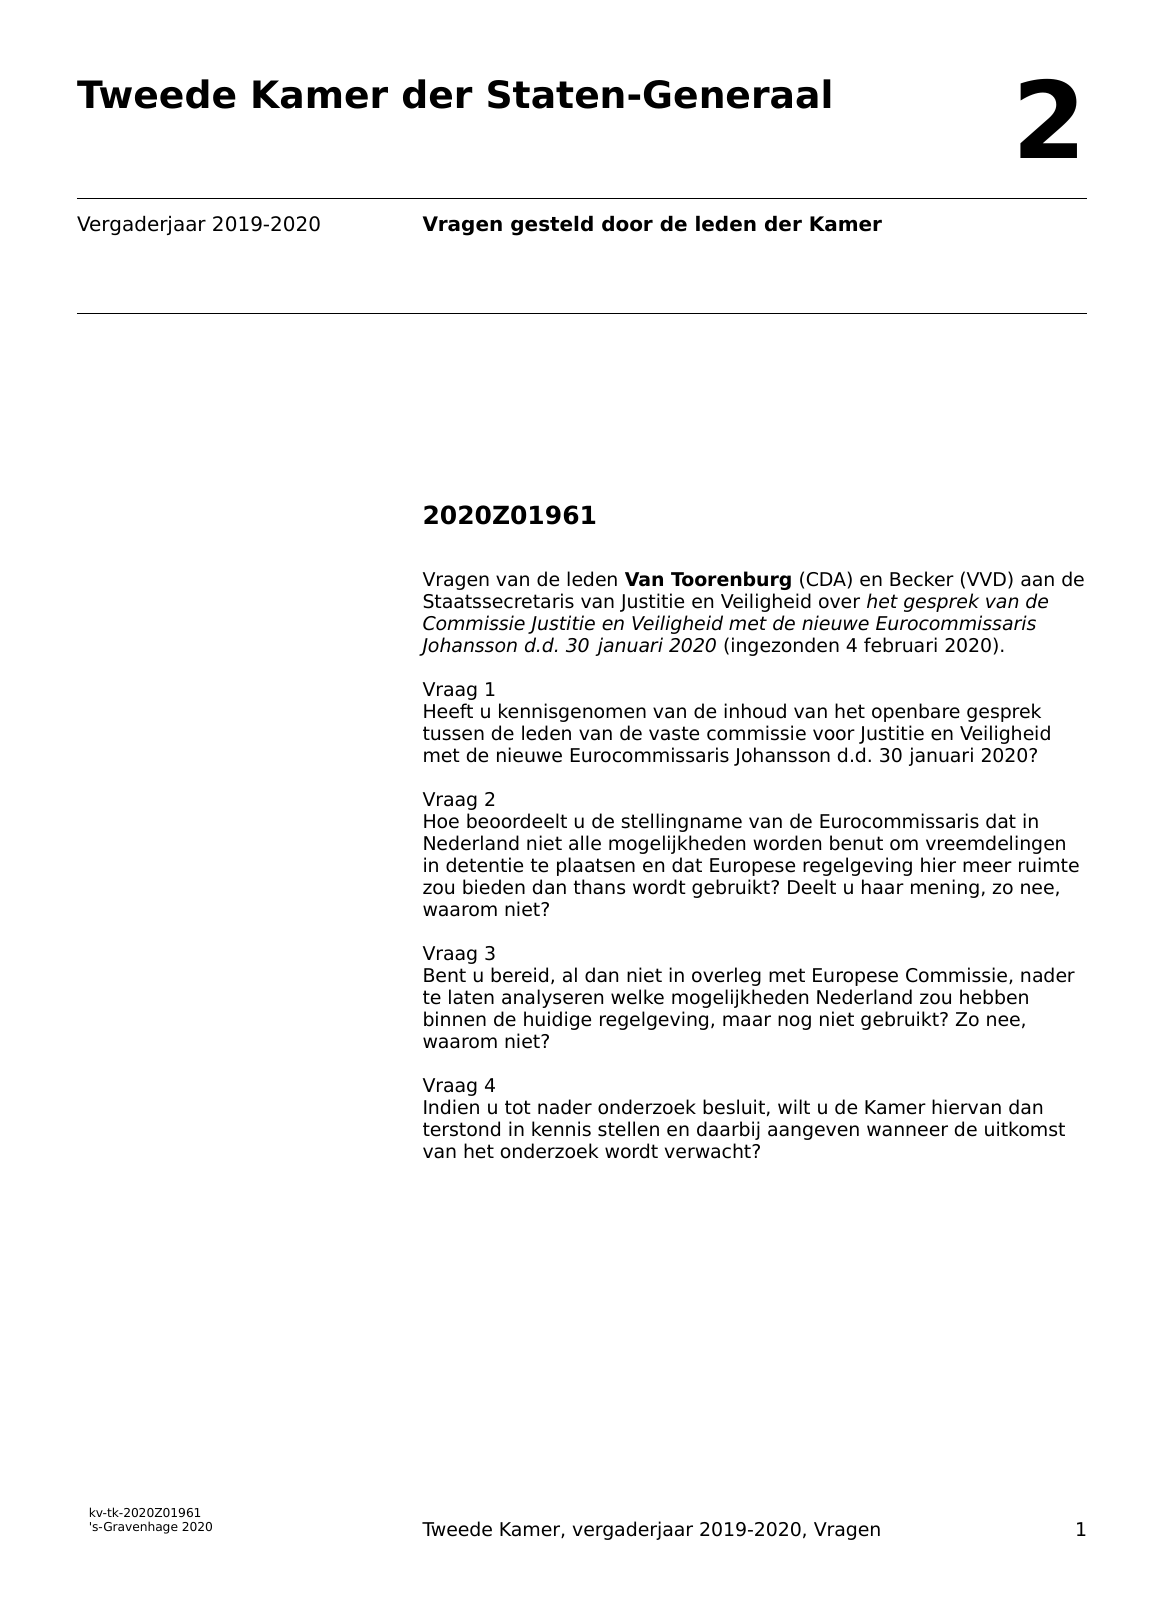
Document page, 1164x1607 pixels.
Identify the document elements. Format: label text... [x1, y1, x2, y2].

table_cell Vergaderjaar 2019-2020 [77, 199, 422, 313]
text Vraag 3 [422, 943, 1087, 965]
text Vragen van de leden Van Toorenburg (CDA) en Becker (VVD) aan de Staatssecretaris van Justitie en Veiligheid over het gesprek van de Commissie Justitie en Veiligheid met de nieuwe Eurocommissaris Johansson d.d. 30 januari 2020 (ingezonden 4 februari 2020). [422, 569, 1087, 657]
text Vraag 1 [422, 679, 1087, 701]
table_cell Vragen gesteld door de leden der Kamer [422, 199, 1087, 313]
text Heeft u kennisgenomen van de inhoud van het openbare gesprek tussen de leden van de vaste commissie voor Justitie en Veiligheid met de nieuwe Eurocommissaris Johansson d.d. 30 januari 2020? [422, 701, 1087, 767]
text 2020Z01961 [422, 501, 1087, 531]
text 's-Gravenhage 2020 [88, 1520, 323, 1534]
table_header Tweede Kamer der Staten-Generaal [77, 59, 886, 198]
text Vraag 4 [422, 1075, 1087, 1097]
text Bent u bereid, al dan niet in overleg met Europese Commissie, nader te laten analyseren welke mogelijkheden Nederland zou hebben binnen de huidige regelgeving, maar nog niet gebruikt? Zo nee, waarom niet? [422, 965, 1087, 1053]
text Vraag 2 [422, 789, 1087, 811]
text Hoe beoordeelt u de stellingname van de Eurocommissaris dat in Nederland niet alle mogelijkheden worden benut om vreemdelingen in detentie te plaatsen en dat Europese regelgeving hier meer ruimte zou bieden dan thans wordt gebruikt? Deelt u haar mening, zo nee, waarom niet? [422, 811, 1087, 921]
table_header 2 [886, 59, 1087, 198]
text kv-tk-2020Z01961 [88, 1506, 323, 1520]
text Indien u tot nader onderzoek besluit, wilt u de Kamer hiervan dan terstond in kennis stellen en daarbij aangeven wanneer de uitkomst van het onderzoek wordt verwacht? [422, 1097, 1087, 1163]
